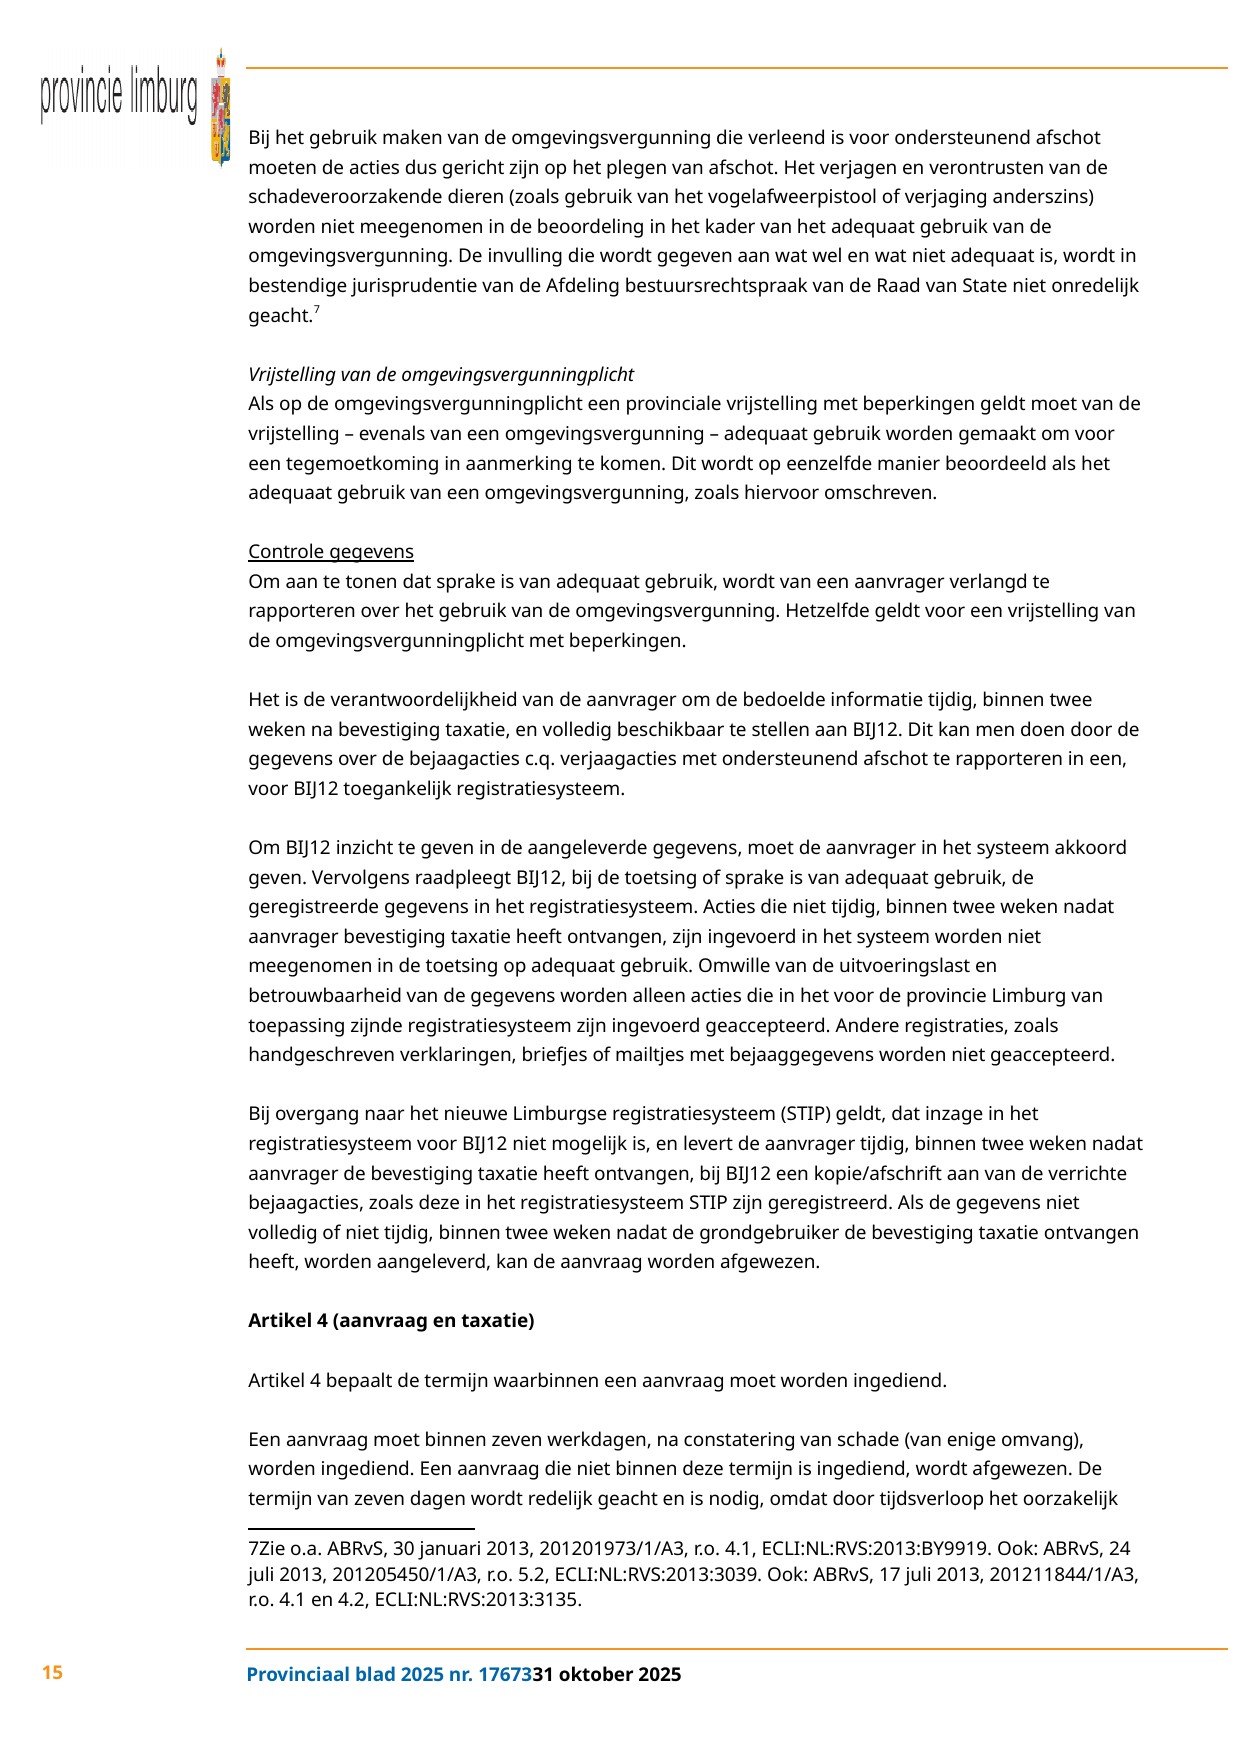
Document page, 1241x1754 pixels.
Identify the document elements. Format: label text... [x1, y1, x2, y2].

text Zie o.a. ABRvS, 30 januari 2013, 201201973/1/A3, r.o. 4.1, ECLI:NL:RVS:2013:BY9919. Ook: ABRvS, 24 juli 2013, 201205450/1/A3, r.o. 5.2, ECLI:NL:RVS:2013:3039. Ook: ABRvS, 17 juli 2013, 201211844/1/A3, r.o. 4.1 en 4.2, ECLI:NL:RVS:2013:3135. [248, 1535, 1152, 1612]
text Vrijstelling van de omgevingsvergunningplicht [248, 361, 1152, 387]
text Om aan te tonen dat sprake is van adequaat gebruik, wordt van een aanvrager verlangd te rapporteren over het gebruik van de omgevingsvergunning. Hetzelfde geldt voor een vrijstelling van de omgevingsvergunningplicht met beperkingen. [248, 568, 1152, 653]
text Een aanvraag moet binnen zeven werkdagen, na constatering van schade (van enige omvang), worden ingediend. Een aanvraag die niet binnen deze termijn is ingediend, wordt afgewezen. De termijn van zeven dagen wordt redelijk geacht en is nodig, omdat door tijdsverloop het oorzakelijk [248, 1426, 1152, 1511]
picture [41, 47, 231, 172]
text Artikel 4 bepaalt de termijn waarbinnen een aanvraag moet worden ingediend. [248, 1367, 1152, 1393]
text Het is de verantwoordelijkheid van de aanvrager om de bedoelde informatie tijdig, binnen twee weken na bevestiging taxatie, en volledig beschikbaar te stellen aan BIJ12. Dit kan men doen door de gegevens over de bejaagacties c.q. verjaagacties met ondersteunend afschot te rapporteren in een, voor BIJ12 toegankelijk registratiesysteem. [248, 686, 1152, 801]
text Bij overgang naar het nieuwe Limburgse registratiesysteem (STIP) geldt, dat inzage in het registratiesysteem voor BIJ12 niet mogelijk is, en levert de aanvrager tijdig, binnen twee weken nadat aanvrager de bevestiging taxatie heeft ontvangen, bij BIJ12 een kopie/afschrift aan van de verrichte bejaagacties, zoals deze in het registratiesysteem STIP zijn geregistreerd. Als de gegevens niet volledig of niet tijdig, binnen twee weken nadat de grondgebruiker de bevestiging taxatie ontvangen heeft, worden aangeleverd, kan de aanvraag worden afgewezen. [248, 1101, 1152, 1274]
text Om BIJ12 inzicht te geven in de aangeleverde gegevens, moet de aanvrager in het systeem akkoord geven. Vervolgens raadpleegt BIJ12, bij de toetsing of sprake is van adequaat gebruik, de geregistreerde gegevens in het registratiesysteem. Acties die niet tijdig, binnen twee weken nadat aanvrager bevestiging taxatie heeft ontvangen, zijn ingevoerd in het systeem worden niet meegenomen in de toetsing op adequaat gebruik. Omwille van de uitvoeringslast en betrouwbaarheid van de gegevens worden alleen acties die in het voor de provincie Limburg van toepassing zijnde registratiesysteem zijn ingevoerd geaccepteerd. Andere registraties, zoals handgeschreven verklaringen, briefjes of mailtjes met bejaaggegevens worden niet geaccepteerd. [248, 834, 1152, 1067]
text Als op de omgevingsvergunningplicht een provinciale vrijstelling met beperkingen geldt moet van de vrijstelling – evenals van een omgevingsvergunning – adequaat gebruik worden gemaakt om voor een tegemoetkoming in aanmerking te komen. Dit wordt op eenzelfde manier beoordeeld als het adequaat gebruik van een omgevingsvergunning, zoals hiervoor omschreven. [248, 391, 1152, 505]
text Artikel 4 (aanvraag en taxatie) [248, 1308, 1152, 1333]
text Controle gegevens [248, 538, 1152, 564]
text Bij het gebruik maken van de omgevingsvergunning die verleend is voor ondersteunend afschot moeten de acties dus gericht zijn op het plegen van afschot. Het verjagen en verontrusten van de schadeveroorzakende dieren (zoals gebruik van het vogelafweerpistool of verjaging anderszins) worden niet meegenomen in de beoordeling in het kader van het adequaat gebruik van de omgevingsvergunning. De invulling die wordt gegeven aan wat wel en wat niet adequaat is, wordt in bestendige jurisprudentie van de Afdeling bestuursrechtspraak van de Raad van State niet onredelijk geacht. [248, 124, 1152, 328]
